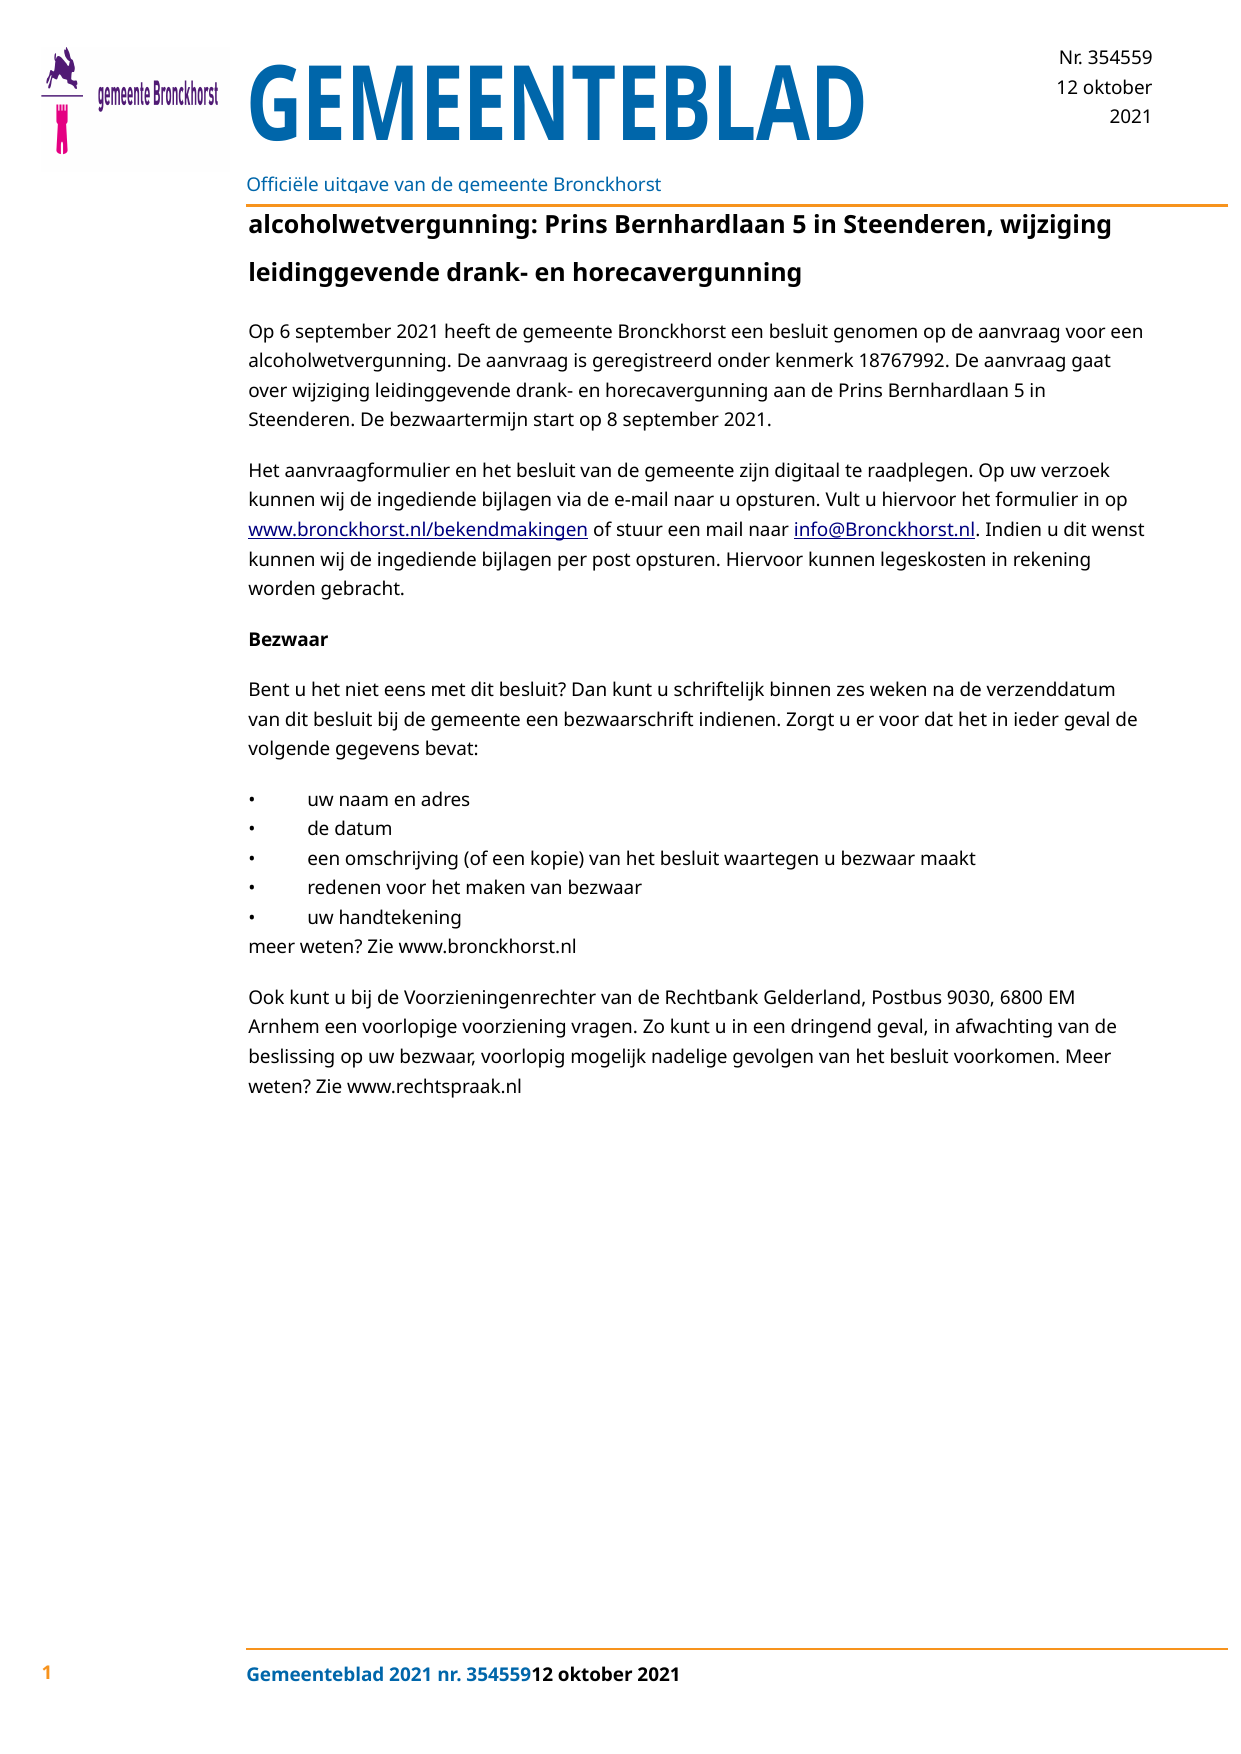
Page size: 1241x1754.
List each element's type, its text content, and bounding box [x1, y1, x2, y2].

list een omschrijving (of een kopie) van het besluit waartegen u bezwaar maakt [248, 845, 1152, 871]
list de datum [248, 815, 1152, 841]
text Het aanvraagformulier en het besluit van de gemeente zijn digitaal te raadplegen. Op uw verzoek kunnen wij de ingediende bijlagen via de e-mail naar u opsturen. Vult u hiervoor het formulier in op www.bronckhorst.nl/bekendmakingen of stuur een mail naar info@Bronckhorst.nl. Indien u dit wenst kunnen wij de ingediende bijlagen per post opsturen. Hiervoor kunnen legeskosten in rekening worden gebracht. [248, 457, 1152, 601]
list redenen voor het maken van bezwaar [248, 874, 1152, 900]
picture [41, 47, 231, 172]
list uw naam en adres [248, 786, 1152, 812]
text Ook kunt u bij de Voorzieningenrechter van de Rechtbank Gelderland, Postbus 9030, 6800 EM Arnhem een voorlopige voorziening vragen. Zo kunt u in een dringend geval, in afwachting van de beslissing op uw bezwaar, voorlopig mogelijk nadelige gevolgen van het besluit voorkomen. Meer weten? Zie www.rechtspraak.nl [248, 984, 1152, 1099]
text Bezwaar [248, 626, 1152, 652]
text meer weten? Zie www.bronckhorst.nl [248, 934, 1152, 959]
list uw handtekening [248, 904, 1152, 930]
text Op 6 september 2021 heeft de gemeente Bronckhorst een besluit genomen op de aanvraag voor een alcoholwetvergunning. De aanvraag is geregistreerd onder kenmerk 18767992. De aanvraag gaat over wijziging leidinggevende drank- en horecavergunning aan de Prins Bernhardlaan 5 in Steenderen. De bezwaartermijn start op 8 september 2021. [248, 318, 1152, 432]
text alcoholwetvergunning: Prins Bernhardlaan 5 in Steenderen, wijziging leidinggevende drank- en horecavergunning [248, 207, 1152, 288]
text Bent u het niet eens met dit besluit? Dan kunt u schriftelijk binnen zes weken na de verzenddatum van dit besluit bij de gemeente een bezwaarschrift indienen. Zorgt u er voor dat het in ieder geval de volgende gegevens bevat: [248, 676, 1152, 761]
